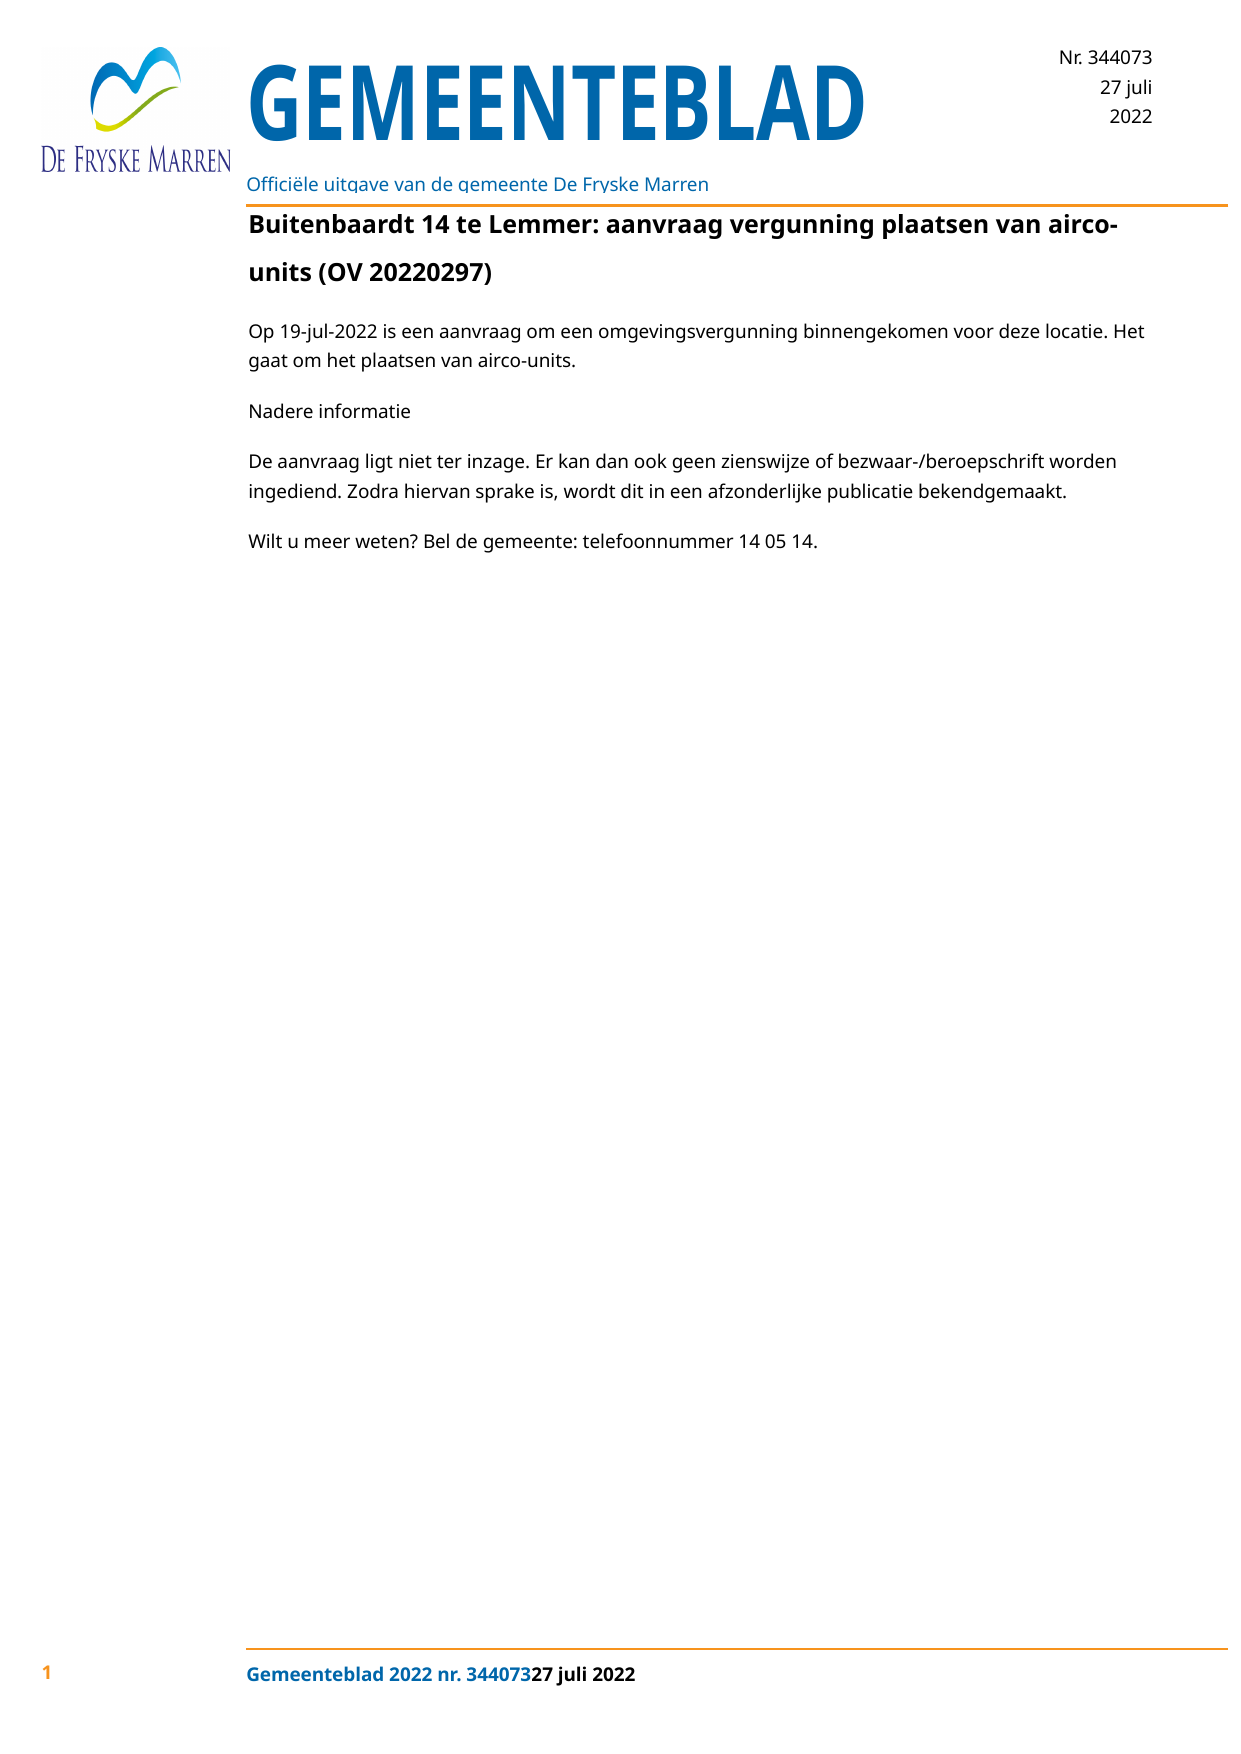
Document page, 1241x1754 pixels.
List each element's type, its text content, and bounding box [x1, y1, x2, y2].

text Wilt u meer weten? Bel de gemeente: telefoonnummer 14 05 14. [248, 528, 1152, 554]
picture [41, 47, 231, 172]
text Nadere informatie [248, 398, 1152, 424]
text Buitenbaardt 14 te Lemmer: aanvraag vergunning plaatsen van airco-units (OV 20220297) [248, 207, 1152, 288]
text Op 19-jul-2022 is een aanvraag om een omgevingsvergunning binnengekomen voor deze locatie. Het gaat om het plaatsen van airco-units. [248, 318, 1152, 373]
text De aanvraag ligt niet ter inzage. Er kan dan ook geen zienswijze of bezwaar-/beroepschrift worden ingediend. Zodra hiervan sprake is, wordt dit in een afzonderlijke publicatie bekendgemaakt. [248, 448, 1152, 504]
